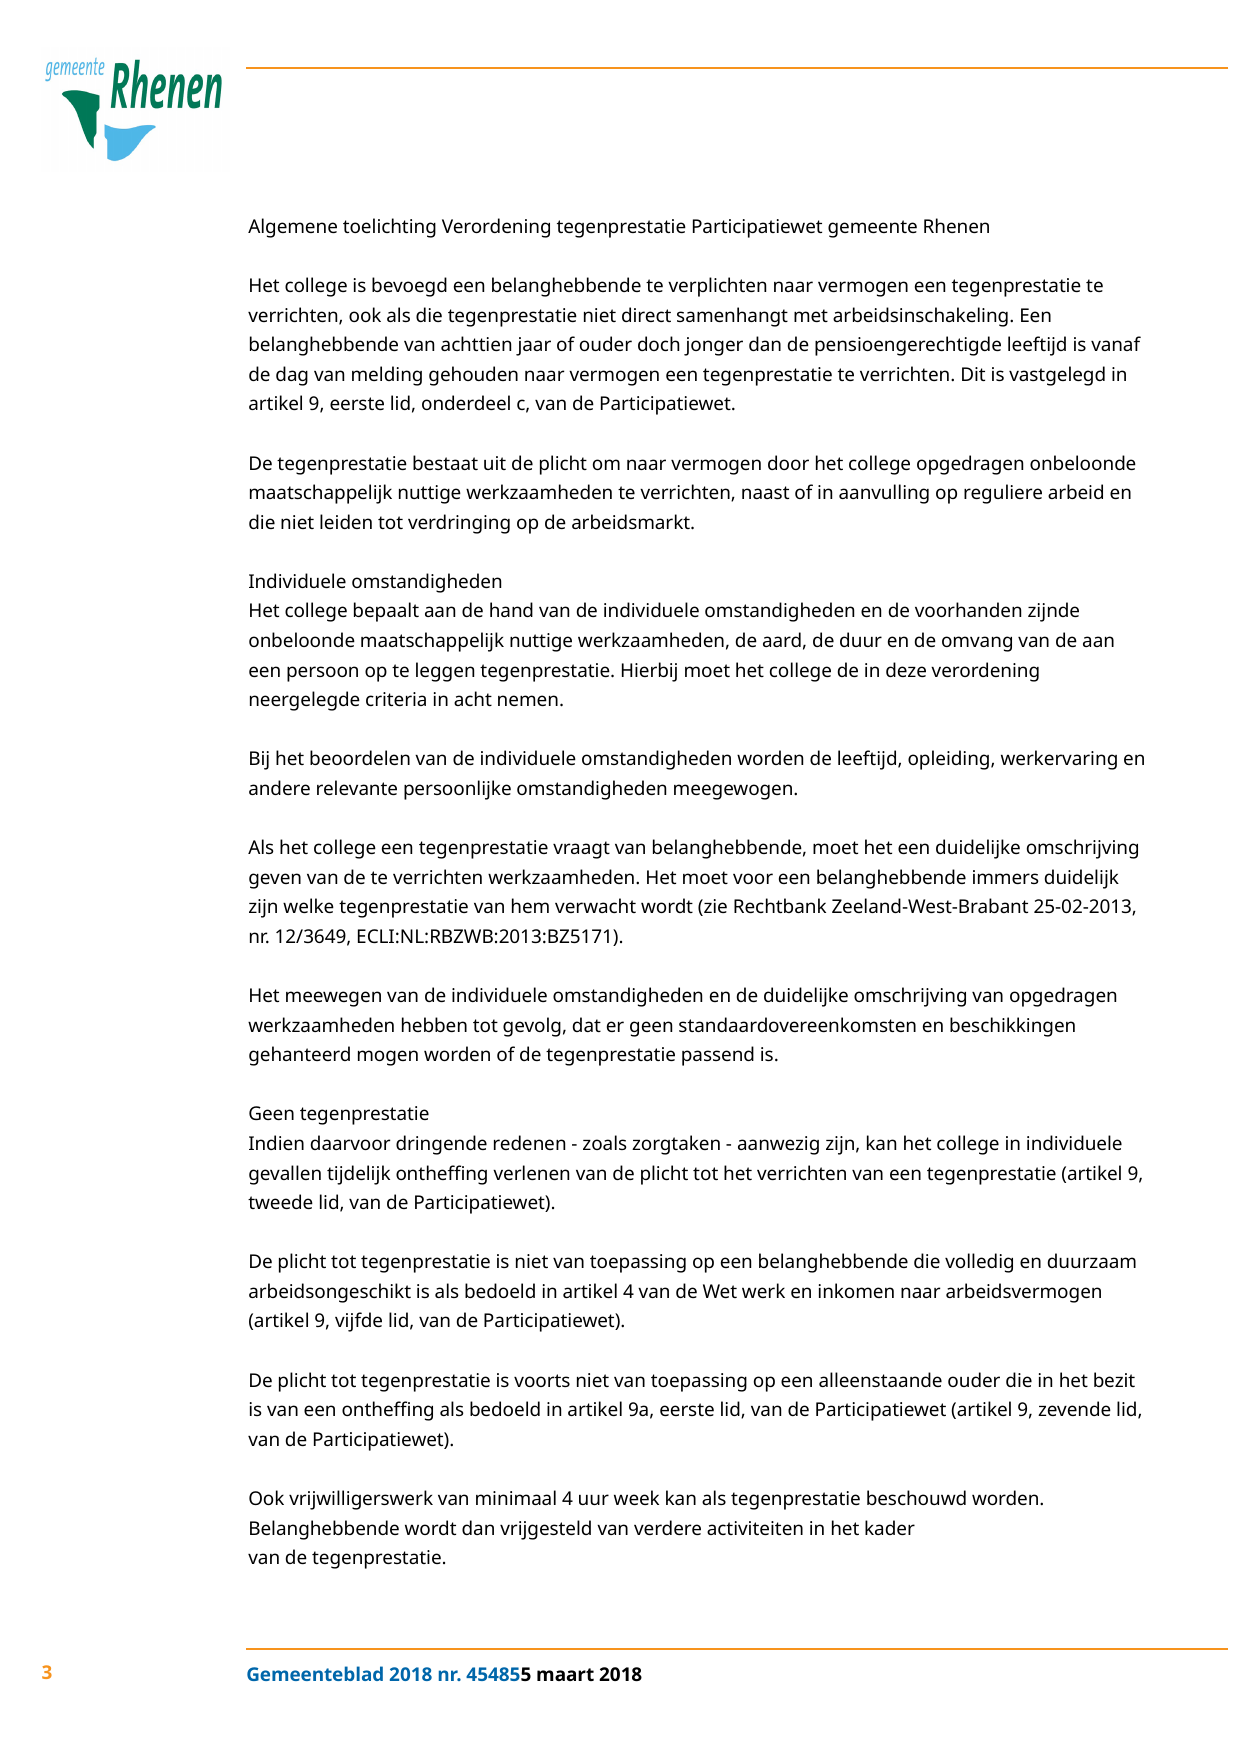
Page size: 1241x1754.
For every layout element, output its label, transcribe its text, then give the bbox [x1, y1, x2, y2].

text Bij het beoordelen van de individuele omstandigheden worden de leeftijd, opleiding, werkervaring en andere relevante persoonlijke omstandigheden meegewogen. [248, 746, 1152, 801]
text Als het college een tegenprestatie vraagt van belanghebbende, moet het een duidelijke omschrijving geven van de te verrichten werkzaamheden. Het moet voor een belanghebbende immers duidelijk zijn welke tegenprestatie van hem verwacht wordt (zie Rechtbank Zeeland-West-Brabant 25-02-2013, nr. 12/3649, ECLI:NL:RBZWB:2013:BZ5171). [248, 834, 1152, 949]
picture [41, 47, 231, 172]
text De plicht tot tegenprestatie is niet van toepassing op een belanghebbende die volledig en duurzaam arbeidsongeschikt is als bedoeld in artikel 4 van de Wet werk en inkomen naar arbeidsvermogen (artikel 9, vijfde lid, van de Participatiewet). [248, 1248, 1152, 1333]
text Individuele omstandigheden [248, 568, 1152, 594]
text Het meewegen van de individuele omstandigheden en de duidelijke omschrijving van opgedragen werkzaamheden hebben tot gevolg, dat er geen standaardovereenkomsten en beschikkingen gehanteerd mogen worden of de tegenprestatie passend is. [248, 982, 1152, 1067]
text van de tegenprestatie. [248, 1544, 1152, 1570]
text Het college is bevoegd een belanghebbende te verplichten naar vermogen een tegenprestatie te verrichten, ook als die tegenprestatie niet direct samenhangt met arbeidsinschakeling. Een belanghebbende van achttien jaar of ouder doch jonger dan de pensioengerechtigde leeftijd is vanaf de dag van melding gehouden naar vermogen een tegenprestatie te verrichten. Dit is vastgelegd in artikel 9, eerste lid, onderdeel c, van de Participatiewet. [248, 272, 1152, 416]
text Geen tegenprestatie [248, 1101, 1152, 1126]
text Ook vrijwilligerswerk van minimaal 4 uur week kan als tegenprestatie beschouwd worden. Belanghebbende wordt dan vrijgesteld van verdere activiteiten in het kader [248, 1485, 1152, 1541]
text Indien daarvoor dringende redenen - zoals zorgtaken - aanwezig zijn, kan het college in individuele gevallen tijdelijk ontheffing verlenen van de plicht tot het verrichten van een tegenprestatie (artikel 9, tweede lid, van de Participatiewet). [248, 1130, 1152, 1215]
text De plicht tot tegenprestatie is voorts niet van toepassing op een alleenstaande ouder die in het bezit is van een ontheffing als bedoeld in artikel 9a, eerste lid, van de Participatiewet (artikel 9, zevende lid, van de Participatiewet). [248, 1367, 1152, 1452]
text Het college bepaalt aan de hand van de individuele omstandigheden en de voorhanden zijnde onbeloonde maatschappelijk nuttige werkzaamheden, de aard, de duur en de omvang van de aan een persoon op te leggen tegenprestatie. Hierbij moet het college de in deze verordening neergelegde criteria in acht nemen. [248, 598, 1152, 712]
text De tegenprestatie bestaat uit de plicht om naar vermogen door het college opgedragen onbeloonde maatschappelijk nuttige werkzaamheden te verrichten, naast of in aanvulling op reguliere arbeid en die niet leiden tot verdringing op de arbeidsmarkt. [248, 450, 1152, 535]
text Algemene toelichting Verordening tegenprestatie Participatiewet gemeente Rhenen [248, 213, 1152, 239]
